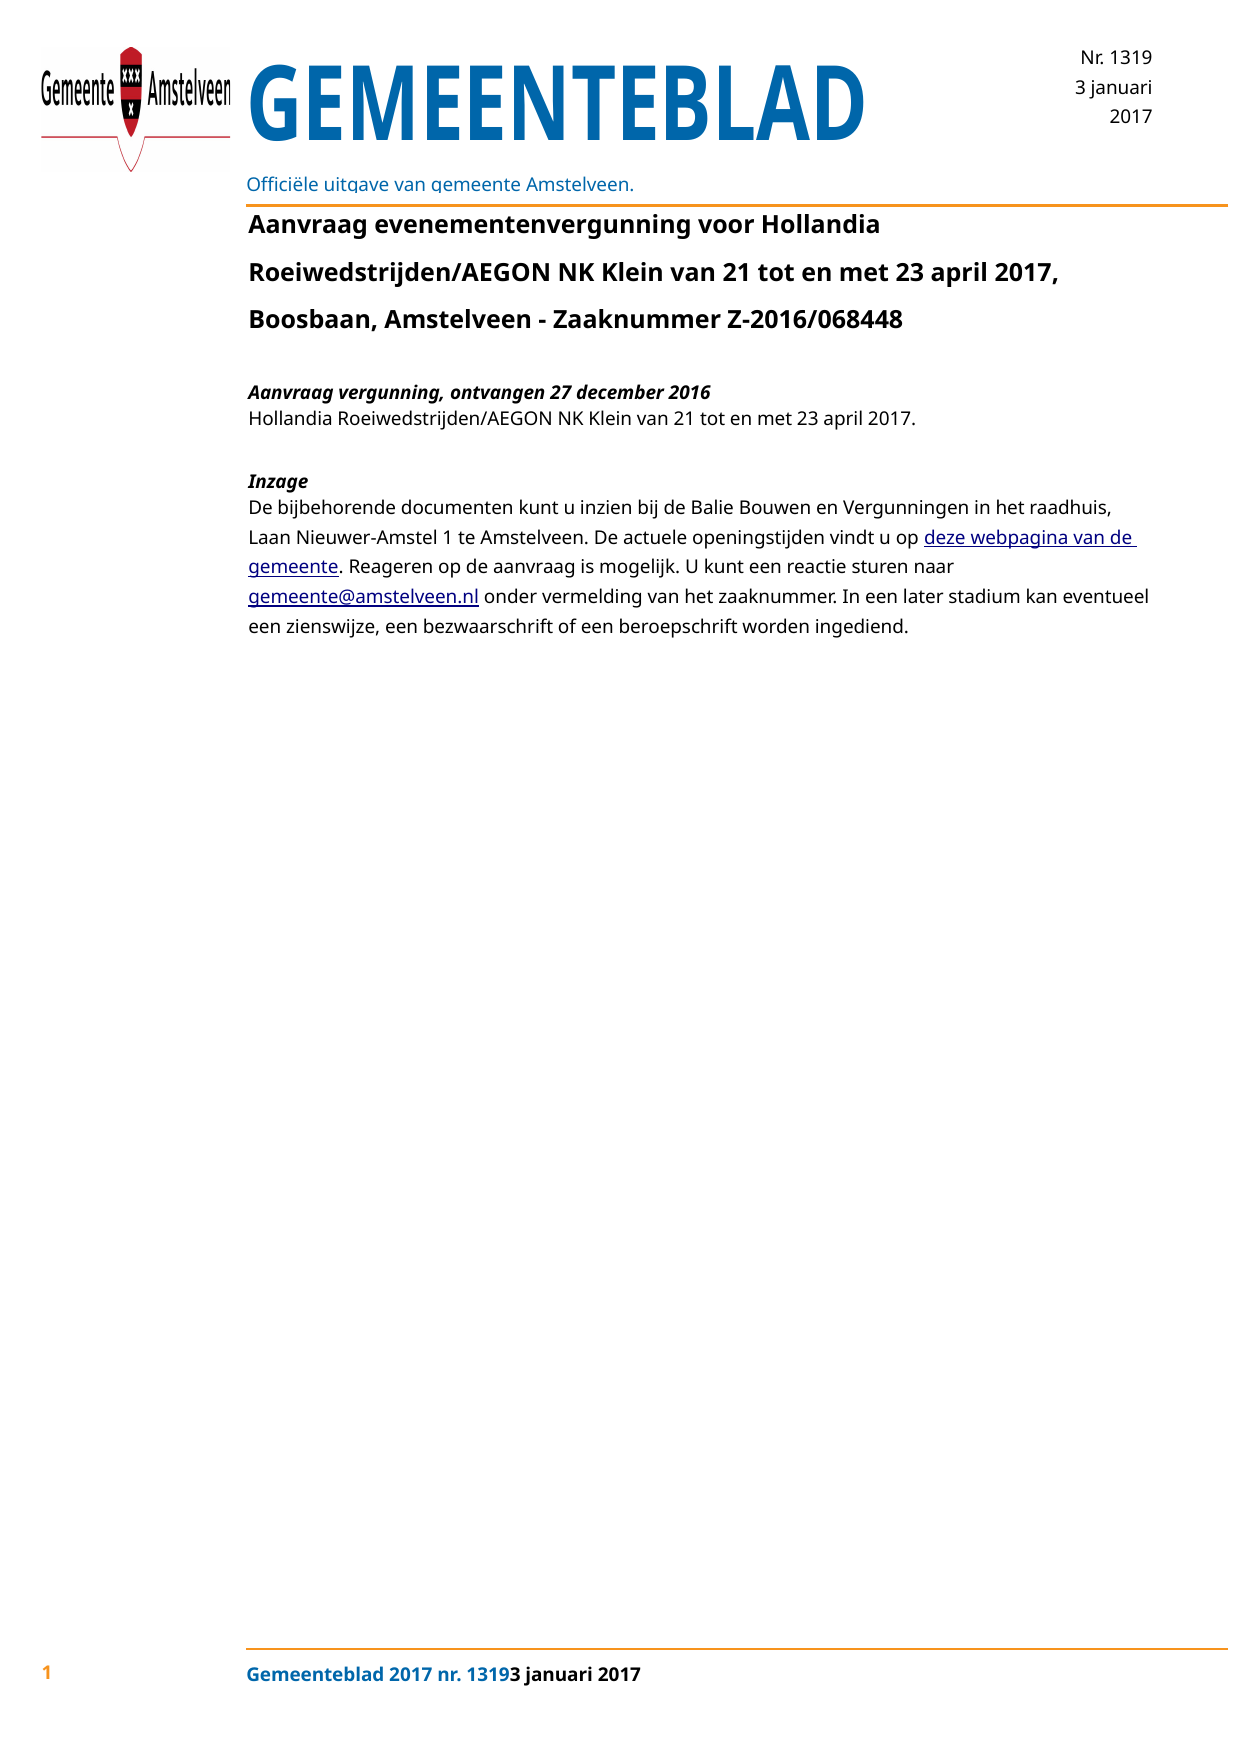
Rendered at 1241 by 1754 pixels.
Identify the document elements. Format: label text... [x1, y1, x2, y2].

text Inzage [248, 469, 1152, 494]
text De bijbehorende documenten kunt u inzien bij de Balie Bouwen en Vergunningen in het raadhuis, Laan Nieuwer-Amstel 1 te Amstelveen. De actuele openingstijden vindt u op deze webpagina van de gemeente. Reageren op de aanvraag is mogelijk. U kunt een reactie sturen naar gemeente@amstelveen.nl onder vermelding van het zaaknummer. In een later stadium kan eventueel een zienswijze, een bezwaarschrift of een beroepschrift worden ingediend. [248, 494, 1152, 638]
picture [41, 47, 231, 172]
text Hollandia Roeiwedstrijden/AEGON NK Klein van 21 tot en met 23 april 2017. [248, 405, 1152, 431]
text Aanvraag vergunning, ontvangen 27 december 2016 [248, 379, 1152, 405]
text Aanvraag evenementenvergunning voor Hollandia Roeiwedstrijden/AEGON NK Klein van 21 tot en met 23 april 2017, Boosbaan, Amstelveen - Zaaknummer Z-2016/068448 [248, 207, 1152, 336]
